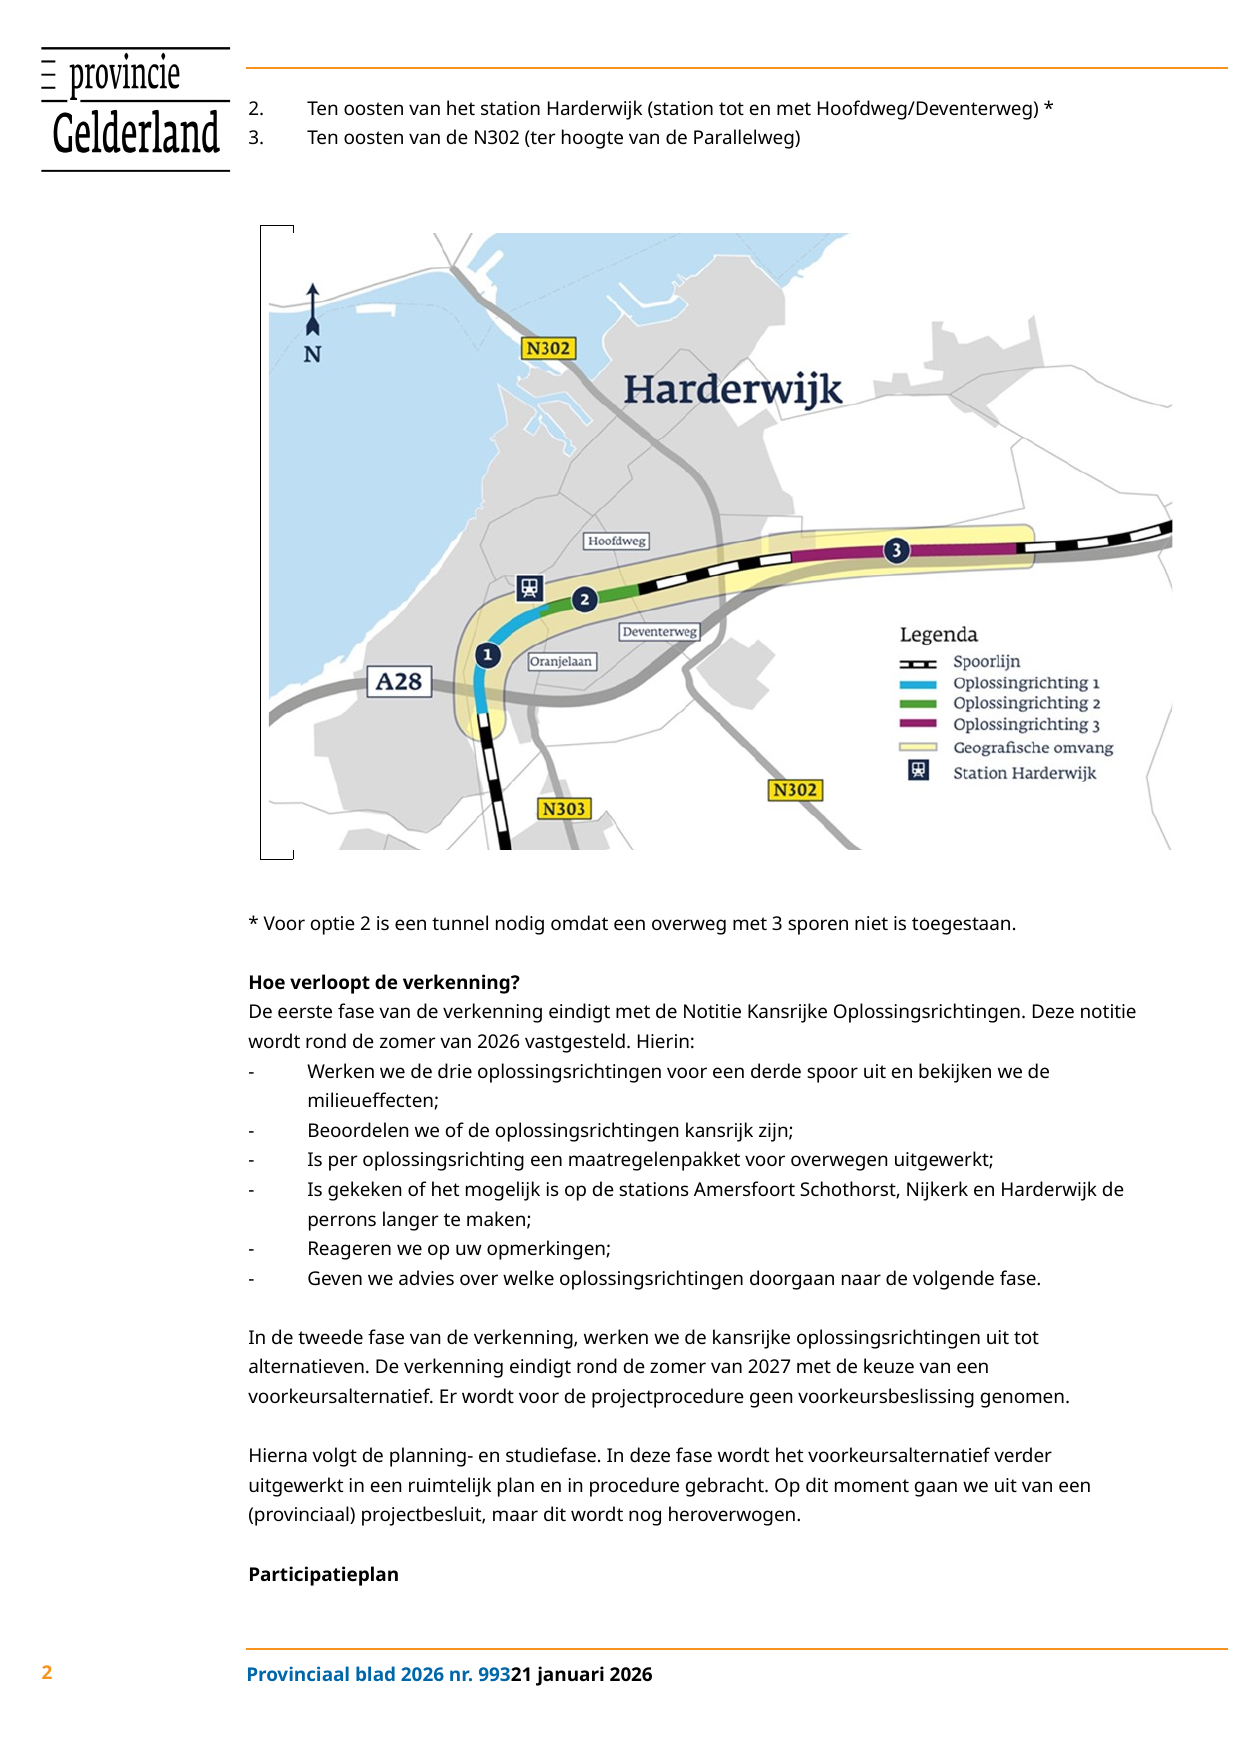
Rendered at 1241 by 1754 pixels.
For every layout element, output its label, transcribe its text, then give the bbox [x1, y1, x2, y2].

list Werken we de drie oplossingsrichtingen voor een derde spoor uit en bekijken we de milieueffecten; [248, 1058, 1152, 1113]
text * Voor optie 2 is een tunnel nodig omdat een overweg met 3 sporen niet is toegestaan. [248, 910, 1152, 936]
list Reageren we op uw opmerkingen; [248, 1235, 1152, 1261]
list Is per oplossingsrichting een maatregelenpakket voor overwegen uitgewerkt; [248, 1147, 1152, 1172]
list Beoordelen we of de oplossingsrichtingen kansrijk zijn; [248, 1117, 1152, 1143]
list Ten oosten van het station Harderwijk (station tot en met Hoofdweg/Deventerweg) * [248, 95, 1152, 121]
picture [41, 47, 231, 172]
list Ten oosten van de N302 (ter hoogte van de Parallelweg) [248, 124, 1152, 150]
list Geven we advies over welke oplossingsrichtingen doorgaan naar de volgende fase. [248, 1265, 1152, 1291]
picture [268, 233, 1173, 850]
text Hierna volgt de planning- en studiefase. In deze fase wordt het voorkeursalternatief verder uitgewerkt in een ruimtelijk plan en in procedure gebracht. Op dit moment gaan we uit van een (provinciaal) projectbesluit, maar dit wordt nog heroverwogen. [248, 1442, 1152, 1527]
text Hoe verloopt de verkenning? [248, 969, 1152, 995]
text De eerste fase van de verkenning eindigt met de Notitie Kansrijke Oplossingsrichtingen. Deze notitie wordt rond de zomer van 2026 vastgesteld. Hierin: [248, 999, 1152, 1054]
text In de tweede fase van de verkenning, werken we de kansrijke oplossingsrichtingen uit tot alternatieven. De verkenning eindigt rond de zomer van 2027 met de keuze van een voorkeursalternatief. Er wordt voor de projectprocedure geen voorkeursbeslissing genomen. [248, 1324, 1152, 1409]
list Is gekeken of het mogelijk is op de stations Amersfoort Schothorst, Nijkerk en Harderwijk de perrons langer te maken; [248, 1176, 1152, 1231]
text Participatieplan [248, 1561, 1152, 1586]
